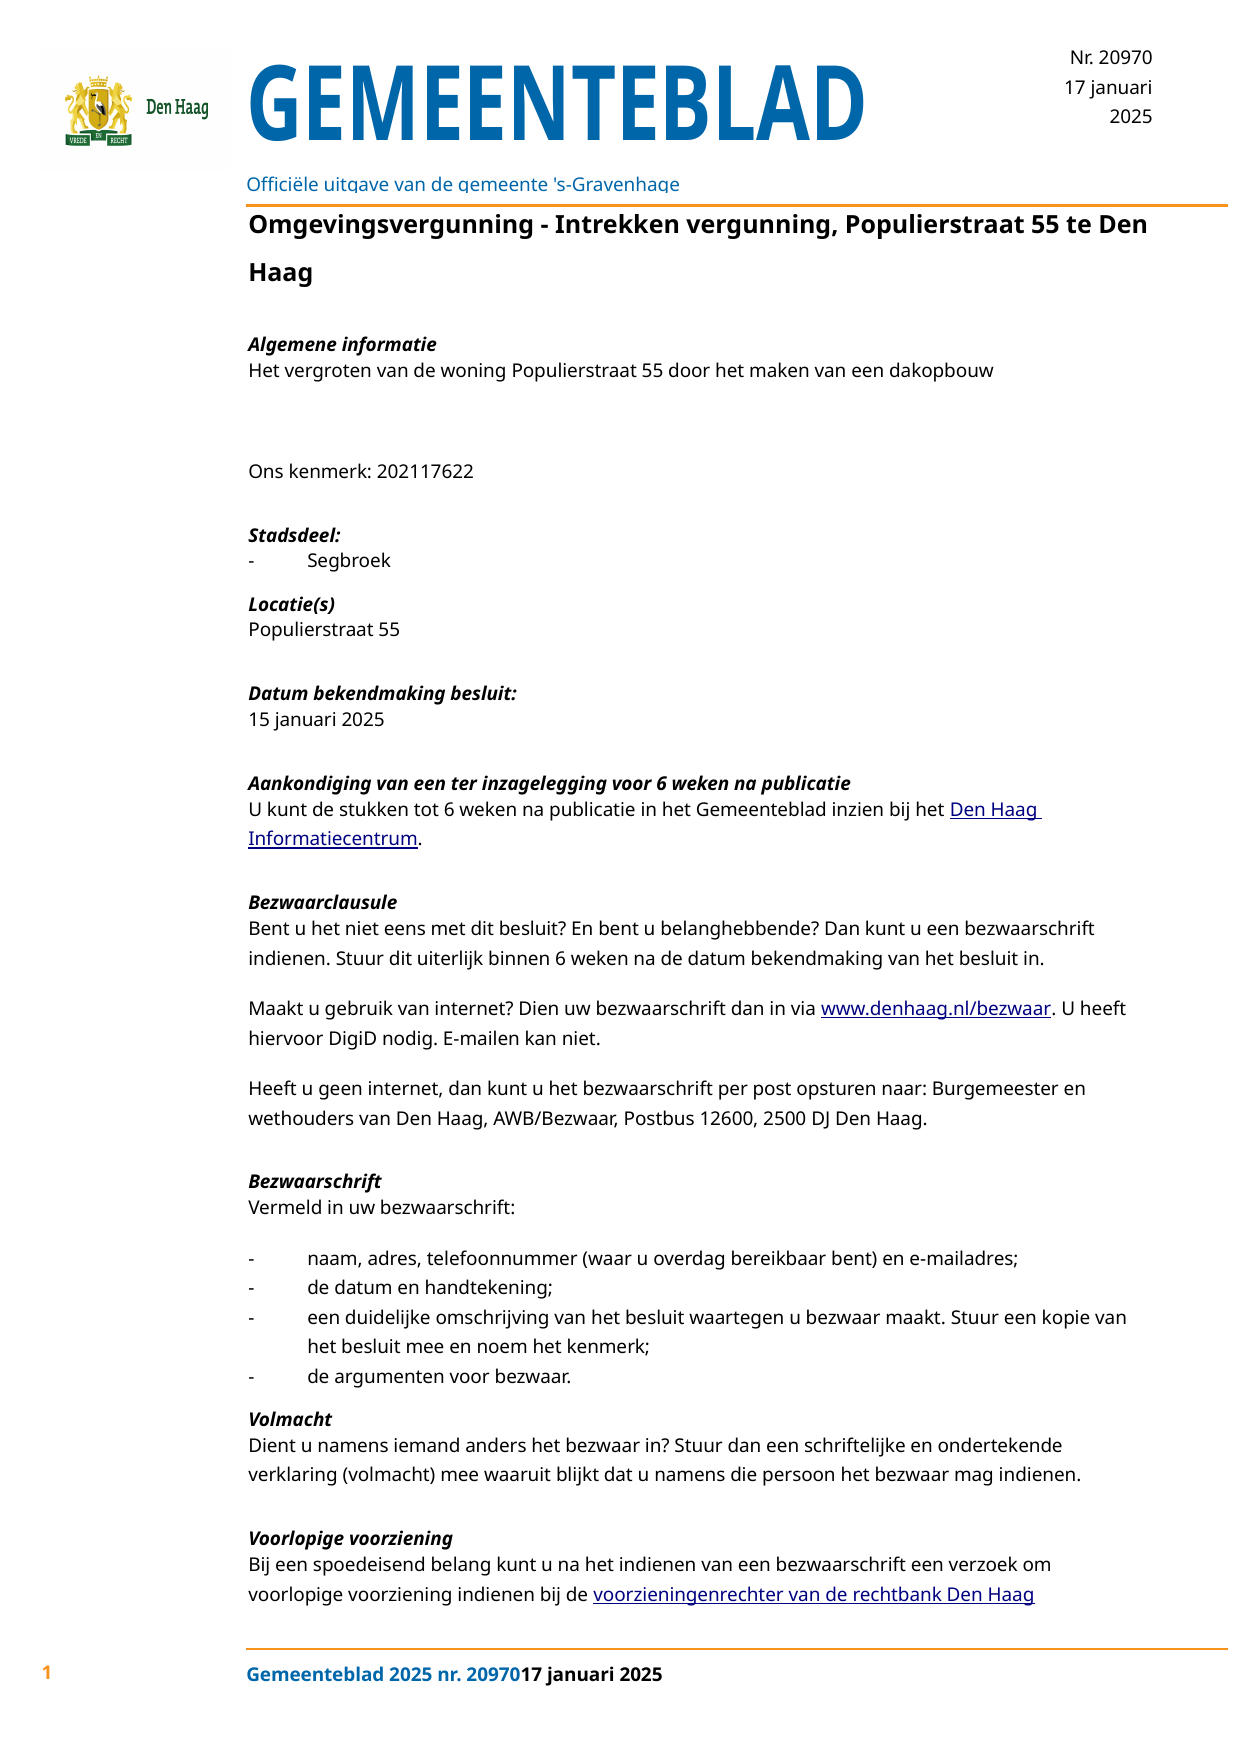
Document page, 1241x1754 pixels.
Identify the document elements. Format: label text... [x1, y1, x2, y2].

text Het vergroten van de woning Populierstraat 55 door het maken van een dakopbouw [248, 357, 1152, 383]
text 15 januari 2025 [248, 706, 1152, 732]
text Algemene informatie [248, 331, 1152, 357]
text Omgevingsvergunning - Intrekken vergunning, Populierstraat 55 te Den Haag [248, 207, 1152, 288]
text Voorlopige voorziening [248, 1526, 1152, 1551]
text Bij een spoedeisend belang kunt u na het indienen van een bezwaarschrift een verzoek om voorlopige voorziening indienen bij de voorzieningenrechter van de rechtbank Den Haag [248, 1551, 1152, 1607]
text Stadsdeel: [248, 522, 1152, 548]
text Ons kenmerk: 202117622 [248, 458, 1152, 484]
text Datum bekendmaking besluit: [248, 681, 1152, 706]
text Populierstraat 55 [248, 617, 1152, 642]
list de argumenten voor bezwaar. [248, 1363, 1152, 1389]
text Locatie(s) [248, 591, 1152, 617]
text Bezwaarclausule [248, 889, 1152, 915]
text Volmacht [248, 1406, 1152, 1432]
text Bent u het niet eens met dit besluit? En bent u belanghebbende? Dan kunt u een bezwaarschrift indienen. Stuur dit uiterlijk binnen 6 weken na de datum bekendmaking van het besluit in. [248, 915, 1152, 971]
list naam, adres, telefoonnummer (waar u overdag bereikbaar bent) en e-mailadres; [248, 1245, 1152, 1271]
text Vermeld in uw bezwaarschrift: [248, 1194, 1152, 1220]
picture [41, 47, 231, 172]
text Maakt u gebruik van internet? Dien uw bezwaarschrift dan in via www.denhaag.nl/bezwaar. U heeft hiervoor DigiD nodig. E-mailen kan niet. [248, 995, 1152, 1051]
list een duidelijke omschrijving van het besluit waartegen u bezwaar maakt. Stuur een kopie van het besluit mee en noem het kenmerk; [248, 1304, 1152, 1359]
text Aankondiging van een ter inzagelegging voor 6 weken na publicatie [248, 770, 1152, 796]
text Heeft u geen internet, dan kunt u het bezwaarschrift per post opsturen naar: Burgemeester en wethouders van Den Haag, AWB/Bezwaar, Postbus 12600, 2500 DJ Den Haag. [248, 1075, 1152, 1131]
text Dient u namens iemand anders het bezwaar in? Stuur dan een schriftelijke en ondertekende verklaring (volmacht) mee waaruit blijkt dat u namens die persoon het bezwaar mag indienen. [248, 1432, 1152, 1487]
list Segbroek [248, 548, 1152, 573]
text Bezwaarschrift [248, 1169, 1152, 1194]
text U kunt de stukken tot 6 weken na publicatie in het Gemeenteblad inzien bij het Den Haag Informatiecentrum. [248, 796, 1152, 851]
list de datum en handtekening; [248, 1274, 1152, 1300]
